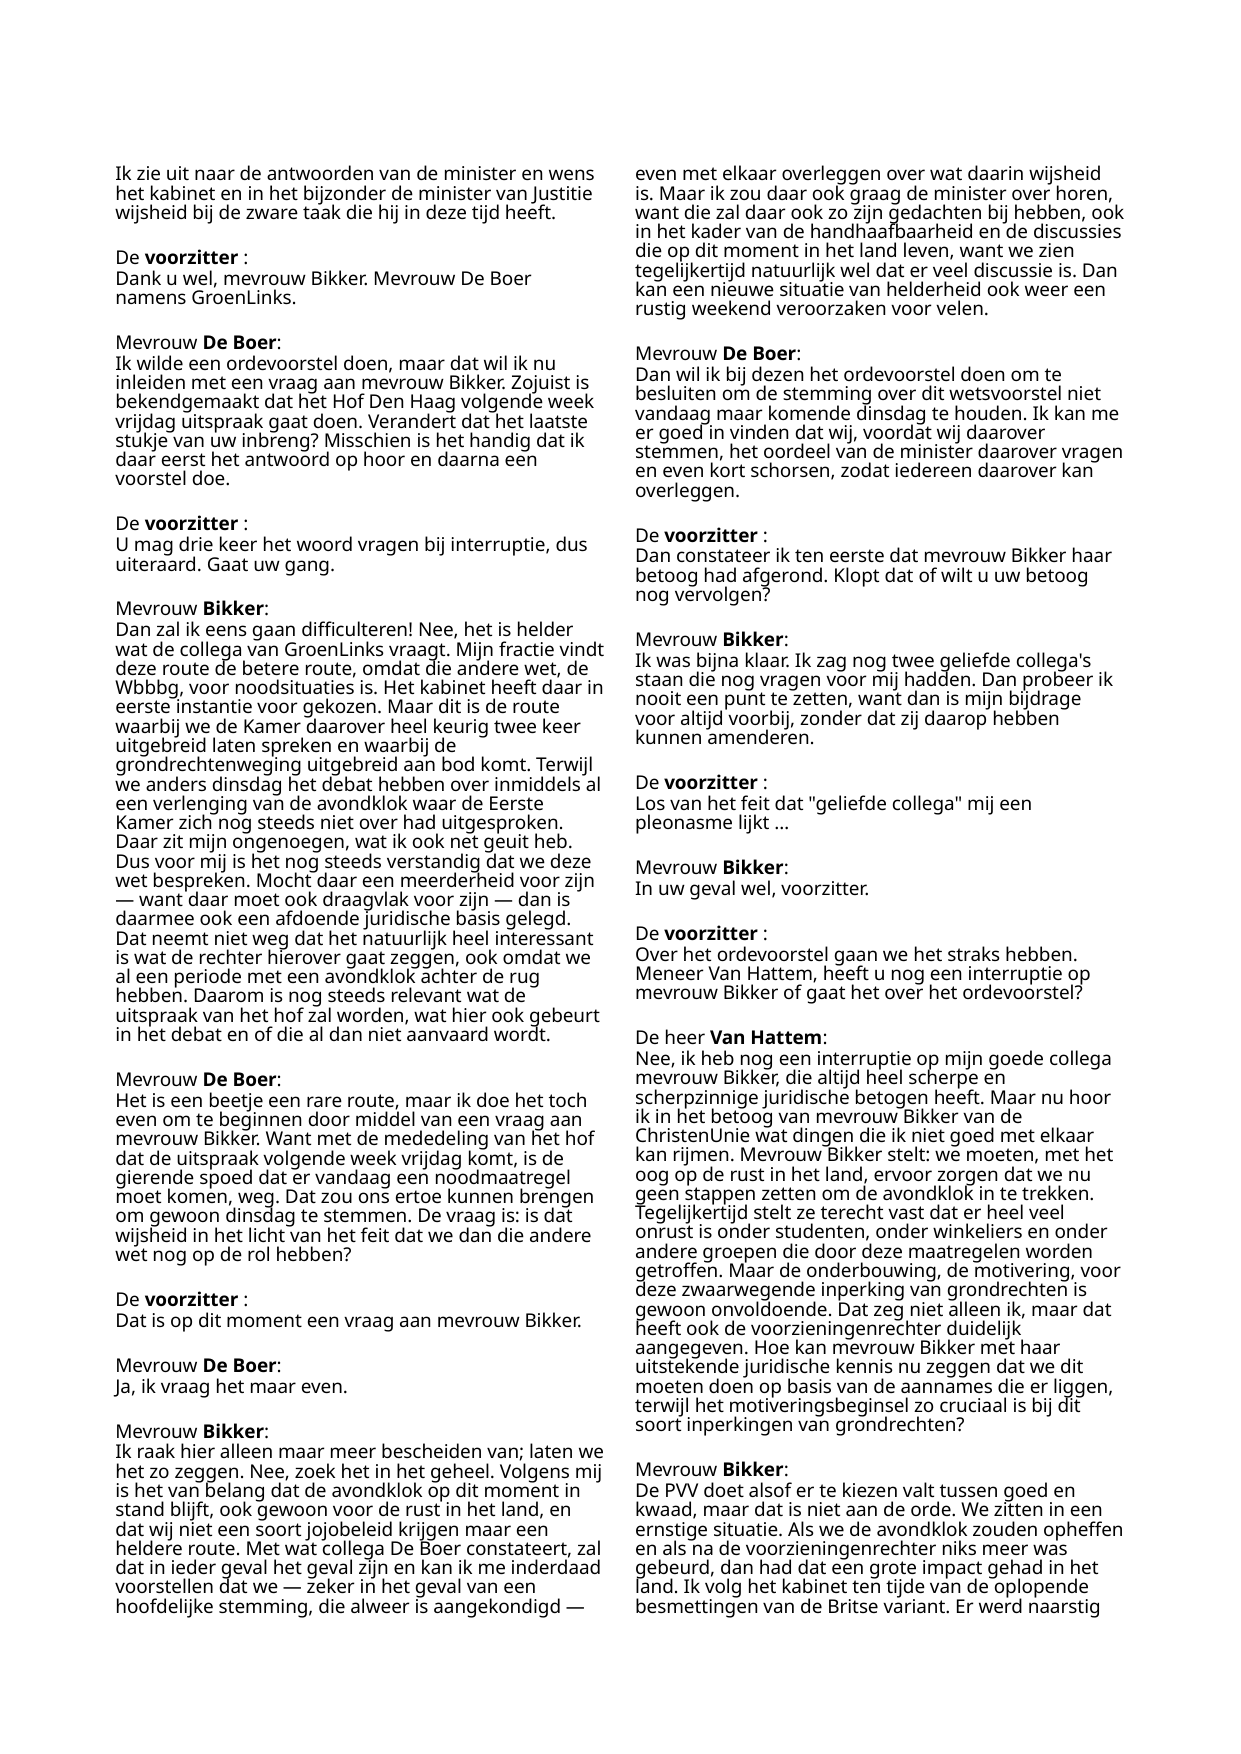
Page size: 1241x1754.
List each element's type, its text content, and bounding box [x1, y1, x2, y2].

text Mevrouw De Boer: [115, 1352, 605, 1378]
text Mevrouw Bikker: [635, 854, 1125, 880]
text U mag drie keer het woord vragen bij interruptie, dus uiteraard. Gaat uw gang. [115, 536, 605, 575]
text Over het ordevoorstel gaan we het straks hebben. Meneer Van Hattem, heeft u nog een interruptie op mevrouw Bikker of gaat het over het ordevoorstel? [635, 946, 1125, 1003]
text Dan zal ik eens gaan difficulteren! Nee, het is helder wat de collega van GroenLinks vraagt. Mijn fractie vindt deze route de betere route, omdat die andere wet, de Wbbbg, voor noodsituaties is. Het kabinet heeft daar in eerste instantie voor gekozen. Maar dit is de route waarbij we de Kamer daarover heel keurig twee keer uitgebreid laten spreken en waarbij de grondrechtenweging uitgebreid aan bod komt. Terwijl we anders dinsdag het debat hebben over inmiddels al een verlenging van de avondklok waar de Eerste Kamer zich nog steeds niet over had uitgesproken. Daar zit mijn ongenoegen, wat ik ook net geuit heb. Dus voor mij is het nog steeds verstandig dat we deze wet bespreken. Mocht daar een meerderheid voor zijn — want daar moet ook draagvlak voor zijn — dan is daarmee ook een afdoende juridische basis gelegd. Dat neemt niet weg dat het natuurlijk heel interessant is wat de rechter hierover gaat zeggen, ook omdat we al een periode met een avondklok achter de rug hebben. Daarom is nog steeds relevant wat de uitspraak van het hof zal worden, wat hier ook gebeurt in het debat en of die al dan niet aanvaard wordt. [115, 621, 605, 1045]
text Mevrouw De Boer: [635, 340, 1125, 366]
text Dan constateer ik ten eerste dat mevrouw Bikker haar betoog had afgerond. Klopt dat of wilt u uw betoog nog vervolgen? [635, 547, 1125, 605]
text Ik zie uit naar de antwoorden van de minister en wens het kabinet en in het bijzonder de minister van Justitie wijsheid bij de zware taak die hij in deze tijd heeft. [115, 165, 605, 223]
text De voorzitter : [635, 769, 1125, 795]
text Ik was bijna klaar. Ik zag nog twee geliefde collega's staan die nog vragen voor mij hadden. Dan probeer ik nooit een punt te zetten, want dan is mijn bijdrage voor altijd voorbij, zonder dat zij daarop hebben kunnen amenderen. [635, 652, 1125, 748]
text Dat is op dit moment een vraag aan mevrouw Bikker. [115, 1312, 605, 1331]
text Mevrouw Bikker: [115, 1418, 605, 1443]
text Mevrouw De Boer: [115, 1066, 605, 1092]
text Mevrouw Bikker: [115, 596, 605, 621]
text Het is een beetje een rare route, maar ik doe het toch even om te beginnen door middel van een vraag aan mevrouw Bikker. Want met de mededeling van het hof dat de uitspraak volgende week vrijdag komt, is de gierende spoed dat er vandaag een noodmaatregel moet komen, weg. Dat zou ons ertoe kunnen brengen om gewoon dinsdag te stemmen. De vraag is: is dat wijsheid in het licht van het feit dat we dan die andere wet nog op de rol hebben? [115, 1092, 605, 1265]
text Mevrouw Bikker: [635, 1456, 1125, 1482]
text De voorzitter : [115, 1286, 605, 1312]
text even met elkaar overleggen over wat daarin wijsheid is. Maar ik zou daar ook graag de minister over horen, want die zal daar ook zo zijn gedachten bij hebben, ook in het kader van de handhaafbaarheid en de discussies die op dit moment in het land leven, want we zien tegelijkertijd natuurlijk wel dat er veel discussie is. Dan kan een nieuwe situatie van helderheid ook weer een rustig weekend veroorzaken voor velen. [635, 165, 1125, 319]
text Mevrouw De Boer: [115, 329, 605, 355]
text Ik raak hier alleen maar meer bescheiden van; laten we het zo zeggen. Nee, zoek het in het geheel. Volgens mij is het van belang dat de avondklok op dit moment in stand blijft, ook gewoon voor de rust in het land, en dat wij niet een soort jojobeleid krijgen maar een heldere route. Met wat collega De Boer constateert, zal dat in ieder geval het geval zijn en kan ik me inderdaad voorstellen dat we — zeker in het geval van een hoofdelijke stemming, die alweer is aangekondigd — [115, 1443, 605, 1617]
text De voorzitter : [115, 511, 605, 536]
text Los van het feit dat "geliefde collega" mij een pleonasme lijkt … [635, 795, 1125, 833]
text De voorzitter : [635, 522, 1125, 547]
text De heer Van Hattem: [635, 1024, 1125, 1050]
text De PVV doet alsof er te kiezen valt tussen goed en kwaad, maar dat is niet aan de orde. We zitten in een ernstige situatie. Als we de avondklok zouden opheffen en als na de voorzieningenrechter niks meer was gebeurd, dan had dat een grote impact gehad in het land. Ik volg het kabinet ten tijde van de oplopende besmettingen van de Britse variant. Er werd naarstig [635, 1482, 1125, 1617]
text Ik wilde een ordevoorstel doen, maar dat wil ik nu inleiden met een vraag aan mevrouw Bikker. Zojuist is bekendgemaakt dat het Hof Den Haag volgende week vrijdag uitspraak gaat doen. Verandert dat het laatste stukje van uw inbreng? Misschien is het handig dat ik daar eerst het antwoord op hoor en daarna een voorstel doe. [115, 355, 605, 490]
text Ja, ik vraag het maar even. [115, 1378, 605, 1397]
text Dank u wel, mevrouw Bikker. Mevrouw De Boer namens GroenLinks. [115, 270, 605, 308]
text De voorzitter : [115, 244, 605, 270]
text Dan wil ik bij dezen het ordevoorstel doen om te besluiten om de stemming over dit wetsvoorstel niet vandaag maar komende dinsdag te houden. Ik kan me er goed in vinden dat wij, voordat wij daarover stemmen, het oordeel van de minister daarover vragen en even kort schorsen, zodat iedereen daarover kan overleggen. [635, 366, 1125, 501]
text De voorzitter : [635, 920, 1125, 946]
text Nee, ik heb nog een interruptie op mijn goede collega mevrouw Bikker, die altijd heel scherpe en scherpzinnige juridische betogen heeft. Maar nu hoor ik in het betoog van mevrouw Bikker van de ChristenUnie wat dingen die ik niet goed met elkaar kan rijmen. Mevrouw Bikker stelt: we moeten, met het oog op de rust in het land, ervoor zorgen dat we nu geen stappen zetten om de avondklok in te trekken. Tegelijkertijd stelt ze terecht vast dat er heel veel onrust is onder studenten, onder winkeliers en onder andere groepen die door deze maatregelen worden getroffen. Maar de onderbouwing, de motivering, voor deze zwaarwegende inperking van grondrechten is gewoon onvoldoende. Dat zeg niet alleen ik, maar dat heeft ook de voorzieningenrechter duidelijk aangegeven. Hoe kan mevrouw Bikker met haar uitstekende juridische kennis nu zeggen dat we dit moeten doen op basis van de aannames die er liggen, terwijl het motiveringsbeginsel zo cruciaal is bij dit soort inperkingen van grondrechten? [635, 1050, 1125, 1436]
text Mevrouw Bikker: [635, 626, 1125, 652]
text In uw geval wel, voorzitter. [635, 880, 1125, 899]
